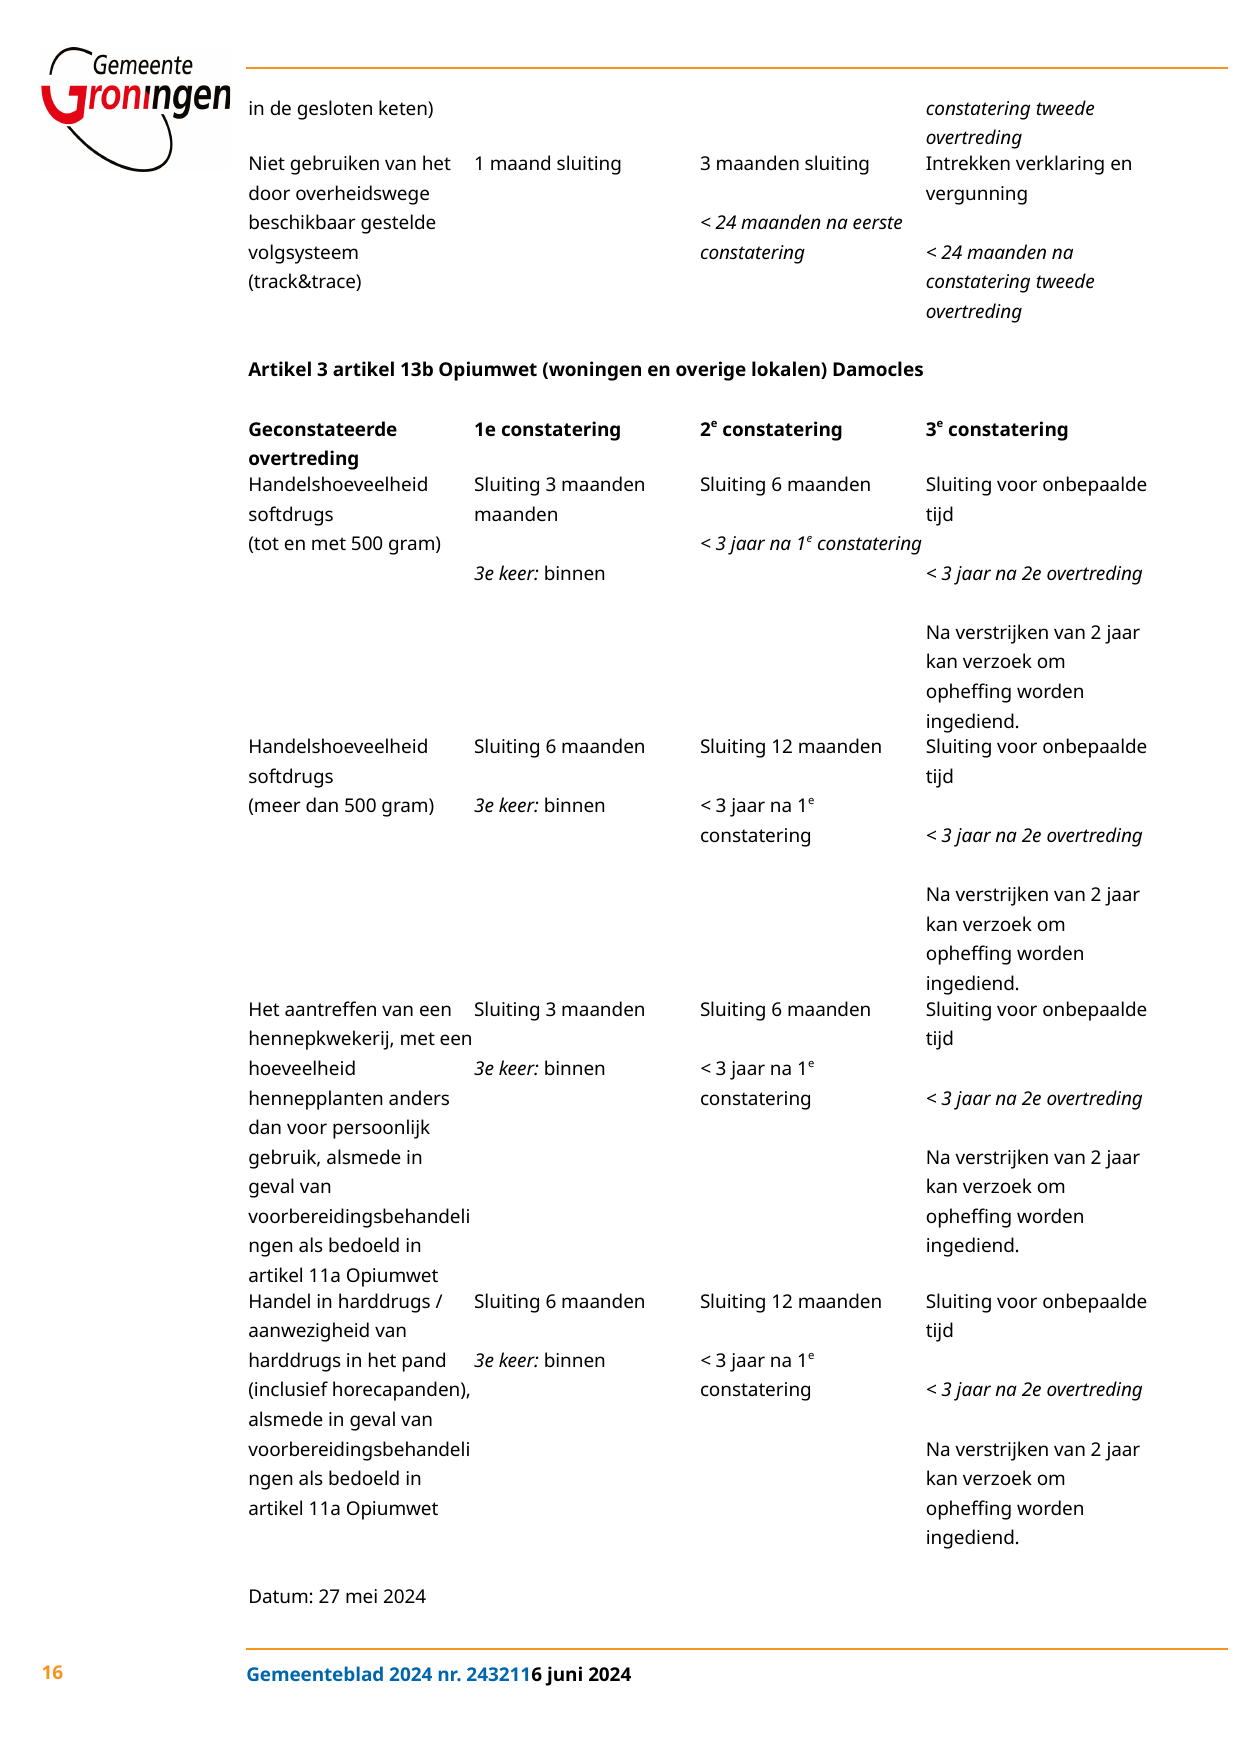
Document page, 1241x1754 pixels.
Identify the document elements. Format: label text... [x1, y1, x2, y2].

picture [41, 47, 231, 172]
table_cell Sluiting voor onbepaalde tijd < 3 jaar na 2e overtreding Na verstrijken van 2 jaar kan verzoek om opheffing worden ingediend. [926, 471, 1152, 733]
table_header 2e constatering [700, 416, 926, 471]
table_cell Sluiting 3 maanden maanden 3e keer: binnen [474, 471, 700, 733]
table_cell Handelshoeveelheid softdrugs (tot en met 500 gram) [248, 471, 474, 733]
table_header Geconstateerde overtreding [248, 416, 474, 471]
table_cell Sluiting 6 maanden < 3 jaar na 1e constatering [700, 471, 926, 733]
table_cell Intrekken verklaring en vergunning < 24 maanden na constatering tweede overtreding [926, 150, 1152, 324]
table_header 1e constatering [474, 416, 700, 471]
table_cell Sluiting 3 maanden 3e keer: binnen [474, 996, 700, 1288]
table_cell Sluiting voor onbepaalde tijd < 3 jaar na 2e overtreding Na verstrijken van 2 jaar kan verzoek om opheffing worden ingediend. [926, 1288, 1152, 1550]
table_cell Sluiting 12 maanden < 3 jaar na 1e constatering [700, 734, 926, 996]
table_cell Handelshoeveelheid softdrugs (meer dan 500 gram) [248, 734, 474, 996]
table_cell constatering tweede overtreding [926, 95, 1152, 150]
table_cell in de gesloten keten) [248, 95, 474, 150]
table_cell [700, 95, 926, 150]
table_cell Niet gebruiken van het door overheidswege beschikbaar gestelde volgsysteem (track&trace) [248, 150, 474, 324]
text Artikel 3 artikel 13b Opiumwet (woningen en overige lokalen) Damocles [248, 357, 1152, 382]
table_cell [474, 95, 700, 150]
table_cell Sluiting 6 maanden < 3 jaar na 1e constatering [700, 996, 926, 1288]
table_cell Sluiting 6 maanden 3e keer: binnen [474, 1288, 700, 1550]
text Datum: 27 mei 2024 [248, 1583, 1152, 1609]
table_cell Sluiting voor onbepaalde tijd < 3 jaar na 2e overtreding Na verstrijken van 2 jaar kan verzoek om opheffing worden ingediend. [926, 996, 1152, 1288]
table_cell 1 maand sluiting [474, 150, 700, 324]
table_cell Sluiting 12 maanden < 3 jaar na 1e constatering [700, 1288, 926, 1550]
table_cell 3 maanden sluiting < 24 maanden na eerste constatering [700, 150, 926, 324]
table_cell Sluiting 6 maanden 3e keer: binnen [474, 734, 700, 996]
table_cell Sluiting voor onbepaalde tijd < 3 jaar na 2e overtreding Na verstrijken van 2 jaar kan verzoek om opheffing worden ingediend. [926, 734, 1152, 996]
table_cell Het aantreffen van een hennepkwekerij, met een hoeveelheid hennepplanten anders dan voor persoonlijk gebruik, alsmede in geval van voorbereidingsbehandelingen als bedoeld in artikel 11a Opiumwet [248, 996, 474, 1288]
table_cell Handel in harddrugs / aanwezigheid van harddrugs in het pand (inclusief horecapanden), alsmede in geval van voorbereidingsbehandelingen als bedoeld in artikel 11a Opiumwet [248, 1288, 474, 1550]
table_header 3e constatering [926, 416, 1152, 471]
